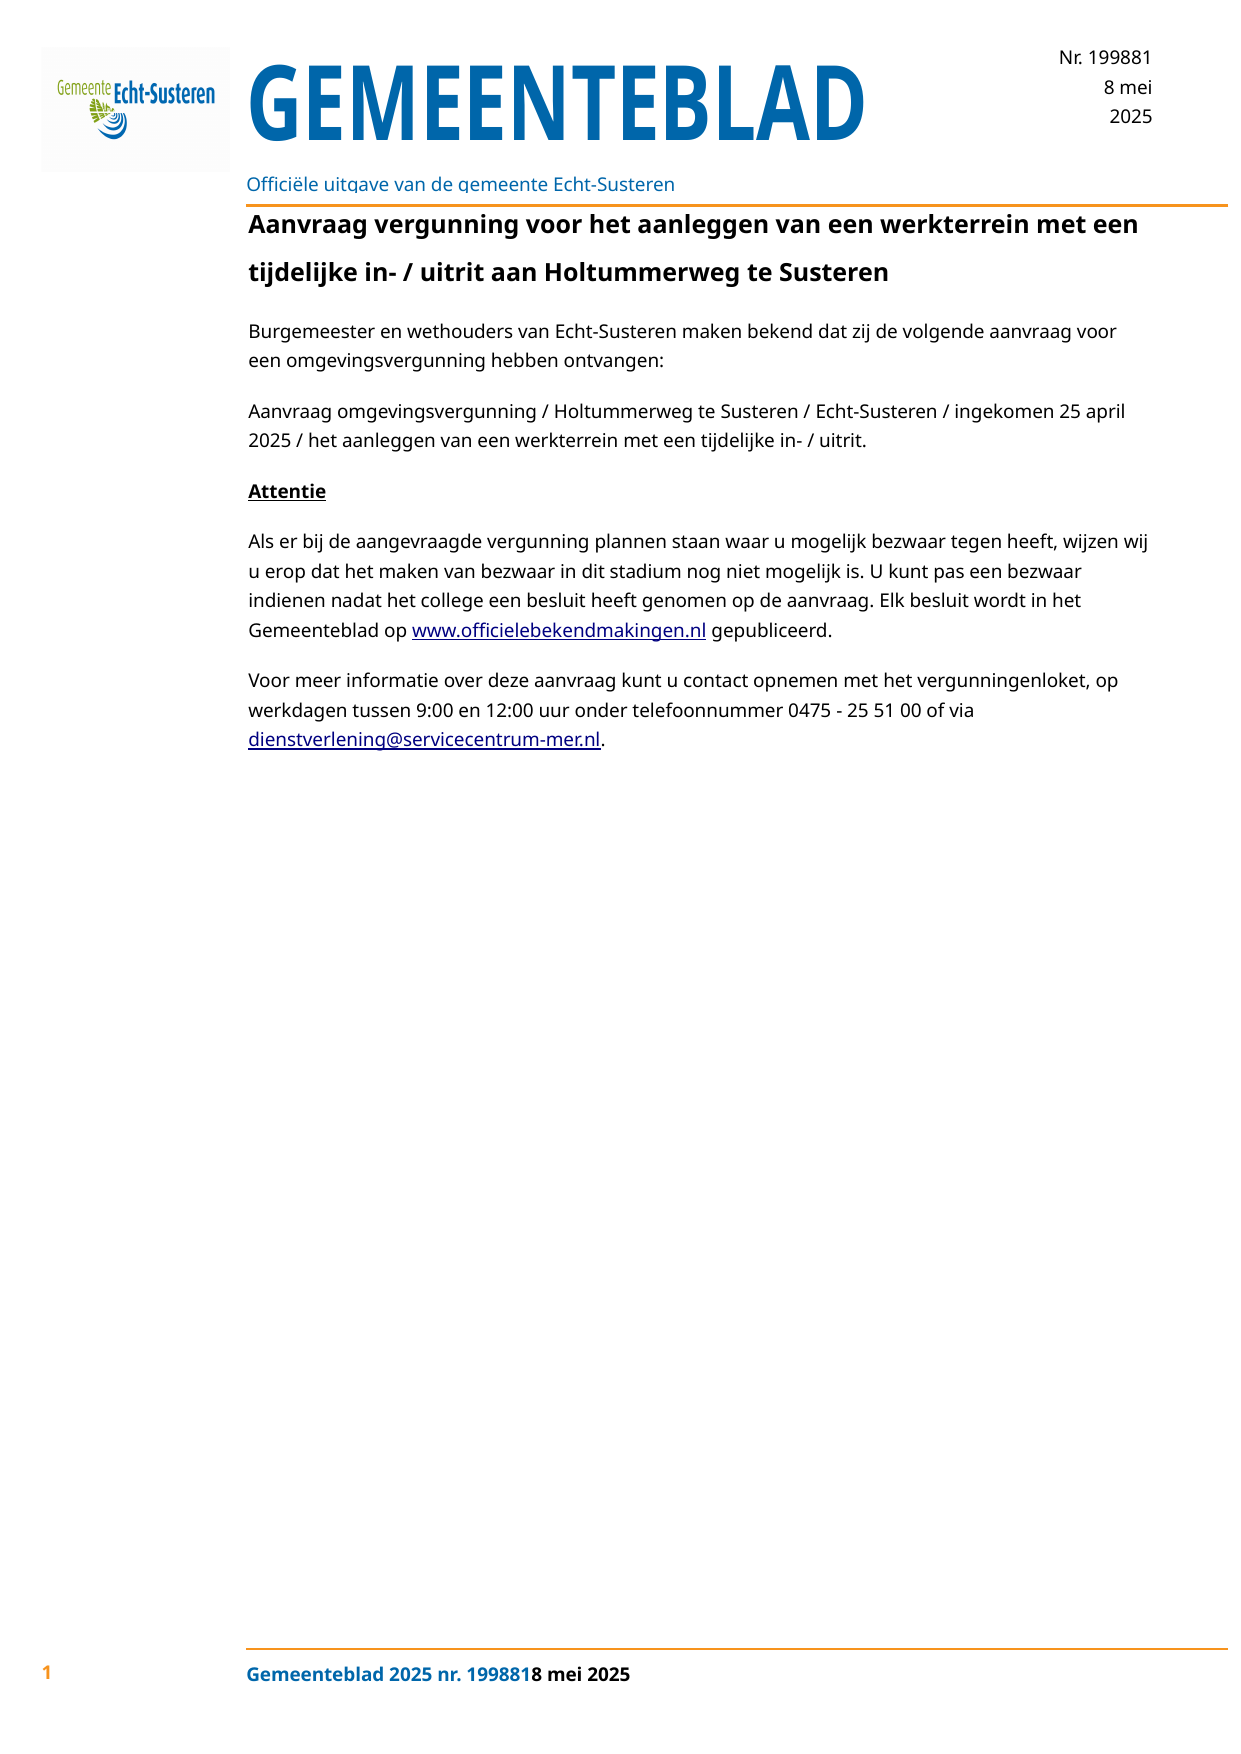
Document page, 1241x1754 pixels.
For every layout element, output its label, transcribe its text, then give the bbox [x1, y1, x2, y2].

text Voor meer informatie over deze aanvraag kunt u contact opnemen met het vergunningenloket, op werkdagen tussen 9:00 en 12:00 uur onder telefoonnummer 0475 - 25 51 00 of via dienstverlening@servicecentrum-mer.nl. [248, 667, 1152, 752]
text Attentie [248, 478, 1152, 504]
text Aanvraag vergunning voor het aanleggen van een werkterrein met een tijdelijke in- / uitrit aan Holtummerweg te Susteren [248, 207, 1152, 288]
text Als er bij de aangevraagde vergunning plannen staan waar u mogelijk bezwaar tegen heeft, wijzen wij u erop dat het maken van bezwaar in dit stadium nog niet mogelijk is. U kunt pas een bezwaar indienen nadat het college een besluit heeft genomen op de aanvraag. Elk besluit wordt in het Gemeenteblad op www.officielebekendmakingen.nl gepubliceerd. [248, 528, 1152, 643]
text Aanvraag omgevingsvergunning / Holtummerweg te Susteren / Echt-Susteren / ingekomen 25 april 2025 / het aanleggen van een werkterrein met een tijdelijke in- / uitrit. [248, 398, 1152, 453]
text Burgemeester en wethouders van Echt-Susteren maken bekend dat zij de volgende aanvraag voor een omgevingsvergunning hebben ontvangen: [248, 318, 1152, 373]
picture [41, 47, 231, 172]
